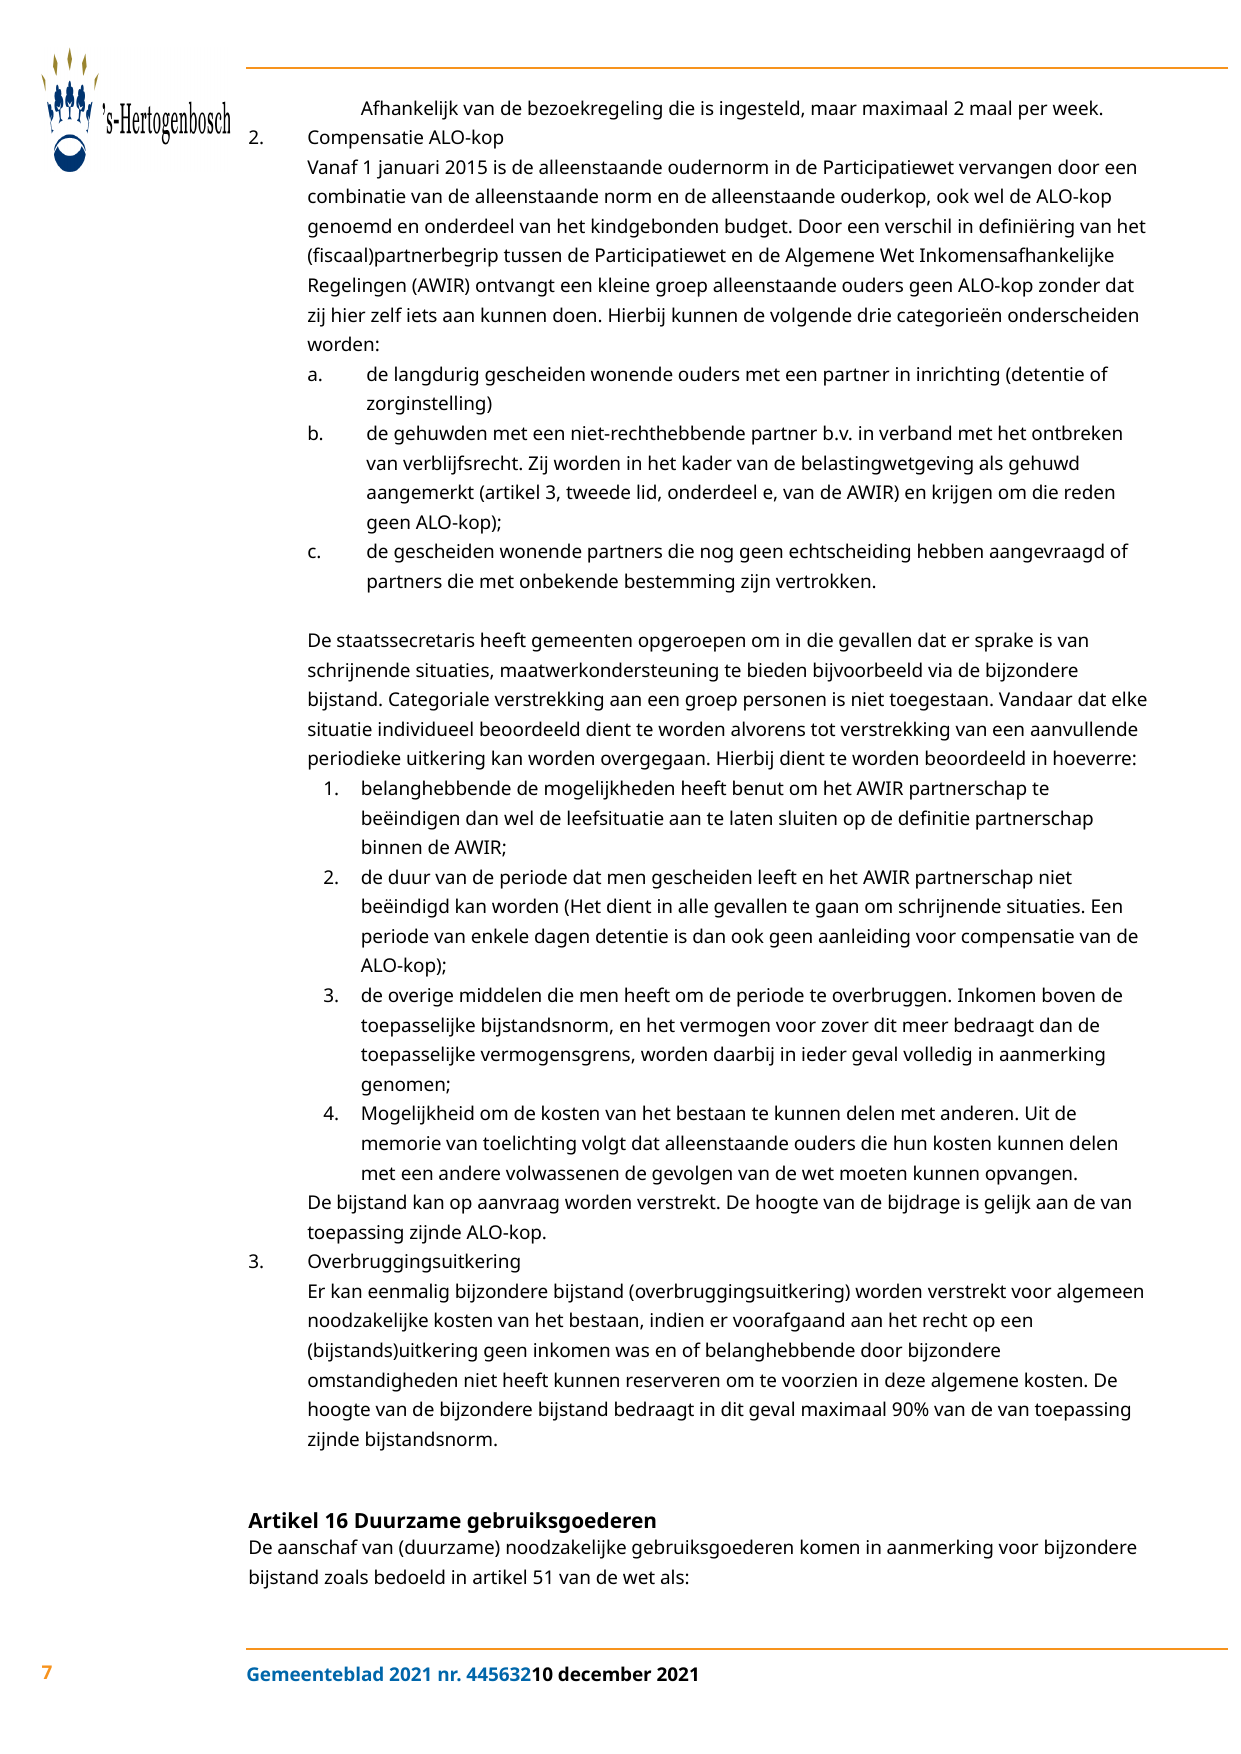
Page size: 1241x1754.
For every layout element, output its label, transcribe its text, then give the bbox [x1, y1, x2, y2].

list de overige middelen die men heeft om de periode te overbruggen. Inkomen boven de toepasselijke bijstandsnorm, en het vermogen voor zover dit meer bedraagt dan de toepasselijke vermogensgrens, worden daarbij in ieder geval volledig in aanmerking genomen; [323, 982, 1152, 1097]
list Overbruggingsuitkering [248, 1248, 1152, 1274]
list belanghebbende de mogelijkheden heeft benut om het AWIR partnerschap te beëindigen dan wel de leefsituatie aan te laten sluiten op de definitie partnerschap binnen de AWIR; [323, 775, 1152, 860]
text De aanschaf van (duurzame) noodzakelijke gebruiksgoederen komen in aanmerking voor bijzondere bijstand zoals bedoeld in artikel 51 van de wet als: [248, 1534, 1152, 1590]
list Vanaf 1 januari 2015 is de alleenstaande oudernorm in de Participatiewet vervangen door een combinatie van de alleenstaande norm en de alleenstaande ouderkop, ook wel de ALO-kop genoemd en onderdeel van het kindgebonden budget. Door een verschil in definiëring van het (fiscaal)partnerbegrip tussen de Participatiewet en de Algemene Wet Inkomensafhankelijke Regelingen (AWIR) ontvangt een kleine groep alleenstaande ouders geen ALO-kop zonder dat zij hier zelf iets aan kunnen doen. Hierbij kunnen de volgende drie categorieën onderscheiden worden: [248, 154, 1152, 357]
list De bijstand kan op aanvraag worden verstrekt. De hoogte van de bijdrage is gelijk aan de van toepassing zijnde ALO-kop. [248, 1189, 1152, 1245]
list Mogelijkheid om de kosten van het bestaan te kunnen delen met anderen. Uit de memorie van toelichting volgt dat alleenstaande ouders die hun kosten kunnen delen met een andere volwassenen de gevolgen van de wet moeten kunnen opvangen. [323, 1101, 1152, 1186]
list de gescheiden wonende partners die nog geen echtscheiding hebben aangevraagd of partners die met onbekende bestemming zijn vertrokken. [307, 538, 1152, 594]
list Afhankelijk van de bezoekregeling die is ingesteld, maar maximaal 2 maal per week. [323, 95, 1152, 121]
list de langdurig gescheiden wonende ouders met een partner in inrichting (detentie of zorginstelling) [307, 361, 1152, 416]
picture [41, 47, 231, 172]
list Er kan eenmalig bijzondere bijstand (overbruggingsuitkering) worden verstrekt voor algemeen noodzakelijke kosten van het bestaan, indien er voorafgaand aan het recht op een (bijstands)uitkering geen inkomen was en of belanghebbende door bijzondere omstandigheden niet heeft kunnen reserveren om te voorzien in deze algemene kosten. De hoogte van de bijzondere bijstand bedraagt in dit geval maximaal 90% van de van toepassing zijnde bijstandsnorm. [248, 1278, 1152, 1452]
list de duur van de periode dat men gescheiden leeft en het AWIR partnerschap niet beëindigd kan worden (Het dient in alle gevallen te gaan om schrijnende situaties. Een periode van enkele dagen detentie is dan ook geen aanleiding voor compensatie van de ALO-kop); [323, 864, 1152, 978]
text Artikel 16 Duurzame gebruiksgoederen [248, 1506, 1152, 1534]
list De staatssecretaris heeft gemeenten opgeroepen om in die gevallen dat er sprake is van schrijnende situaties, maatwerkondersteuning te bieden bijvoorbeeld via de bijzondere bijstand. Categoriale verstrekking aan een groep personen is niet toegestaan. Vandaar dat elke situatie individueel beoordeeld dient te worden alvorens tot verstrekking van een aanvullende periodieke uitkering kan worden overgegaan. Hierbij dient te worden beoordeeld in hoeverre: [248, 627, 1152, 771]
list Compensatie ALO-kop [248, 124, 1152, 150]
list de gehuwden met een niet-rechthebbende partner b.v. in verband met het ontbreken van verblijfsrecht. Zij worden in het kader van de belastingwetgeving als gehuwd aangemerkt (artikel 3, tweede lid, onderdeel e, van de AWIR) en krijgen om die reden geen ALO-kop); [307, 420, 1152, 535]
